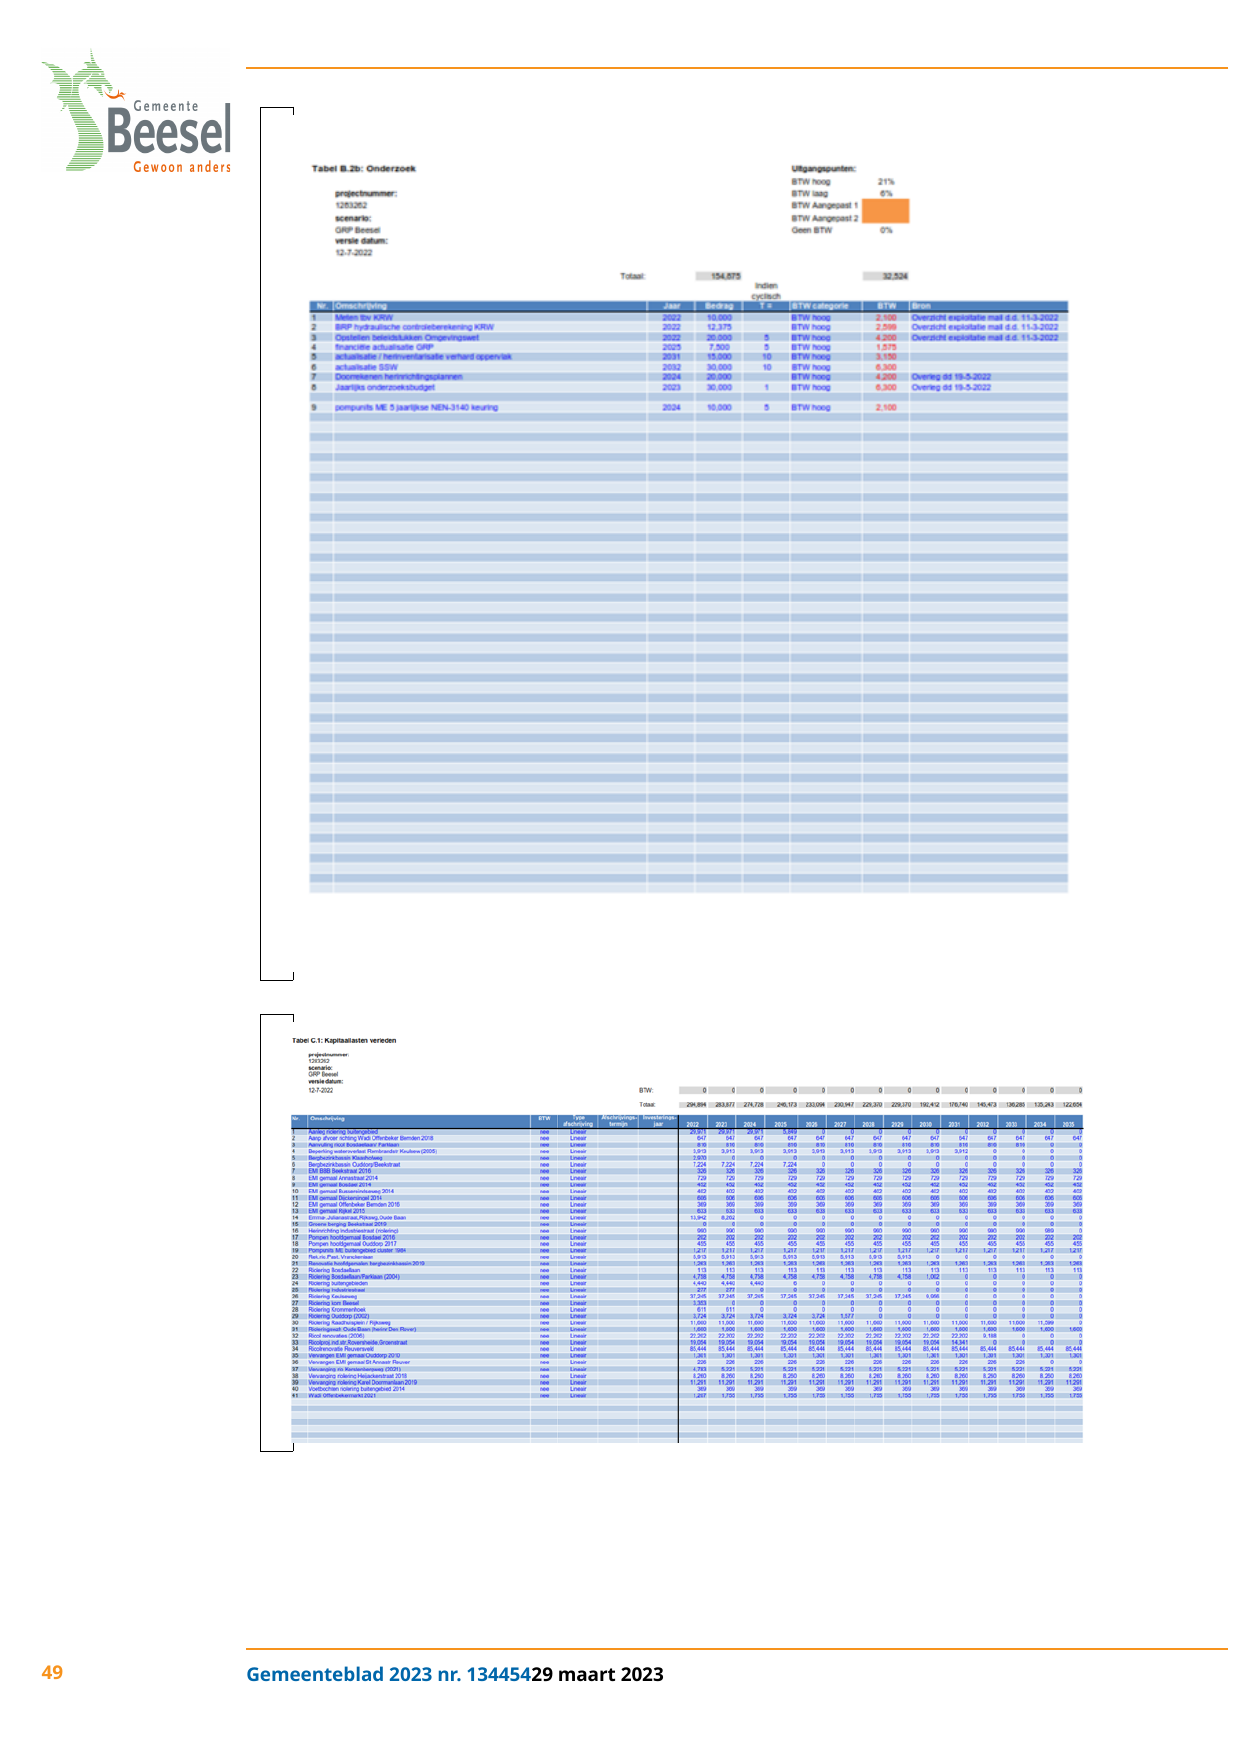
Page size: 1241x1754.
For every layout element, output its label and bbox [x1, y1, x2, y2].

picture [268, 1022, 1096, 1443]
picture [41, 47, 231, 172]
picture [268, 115, 1096, 972]
